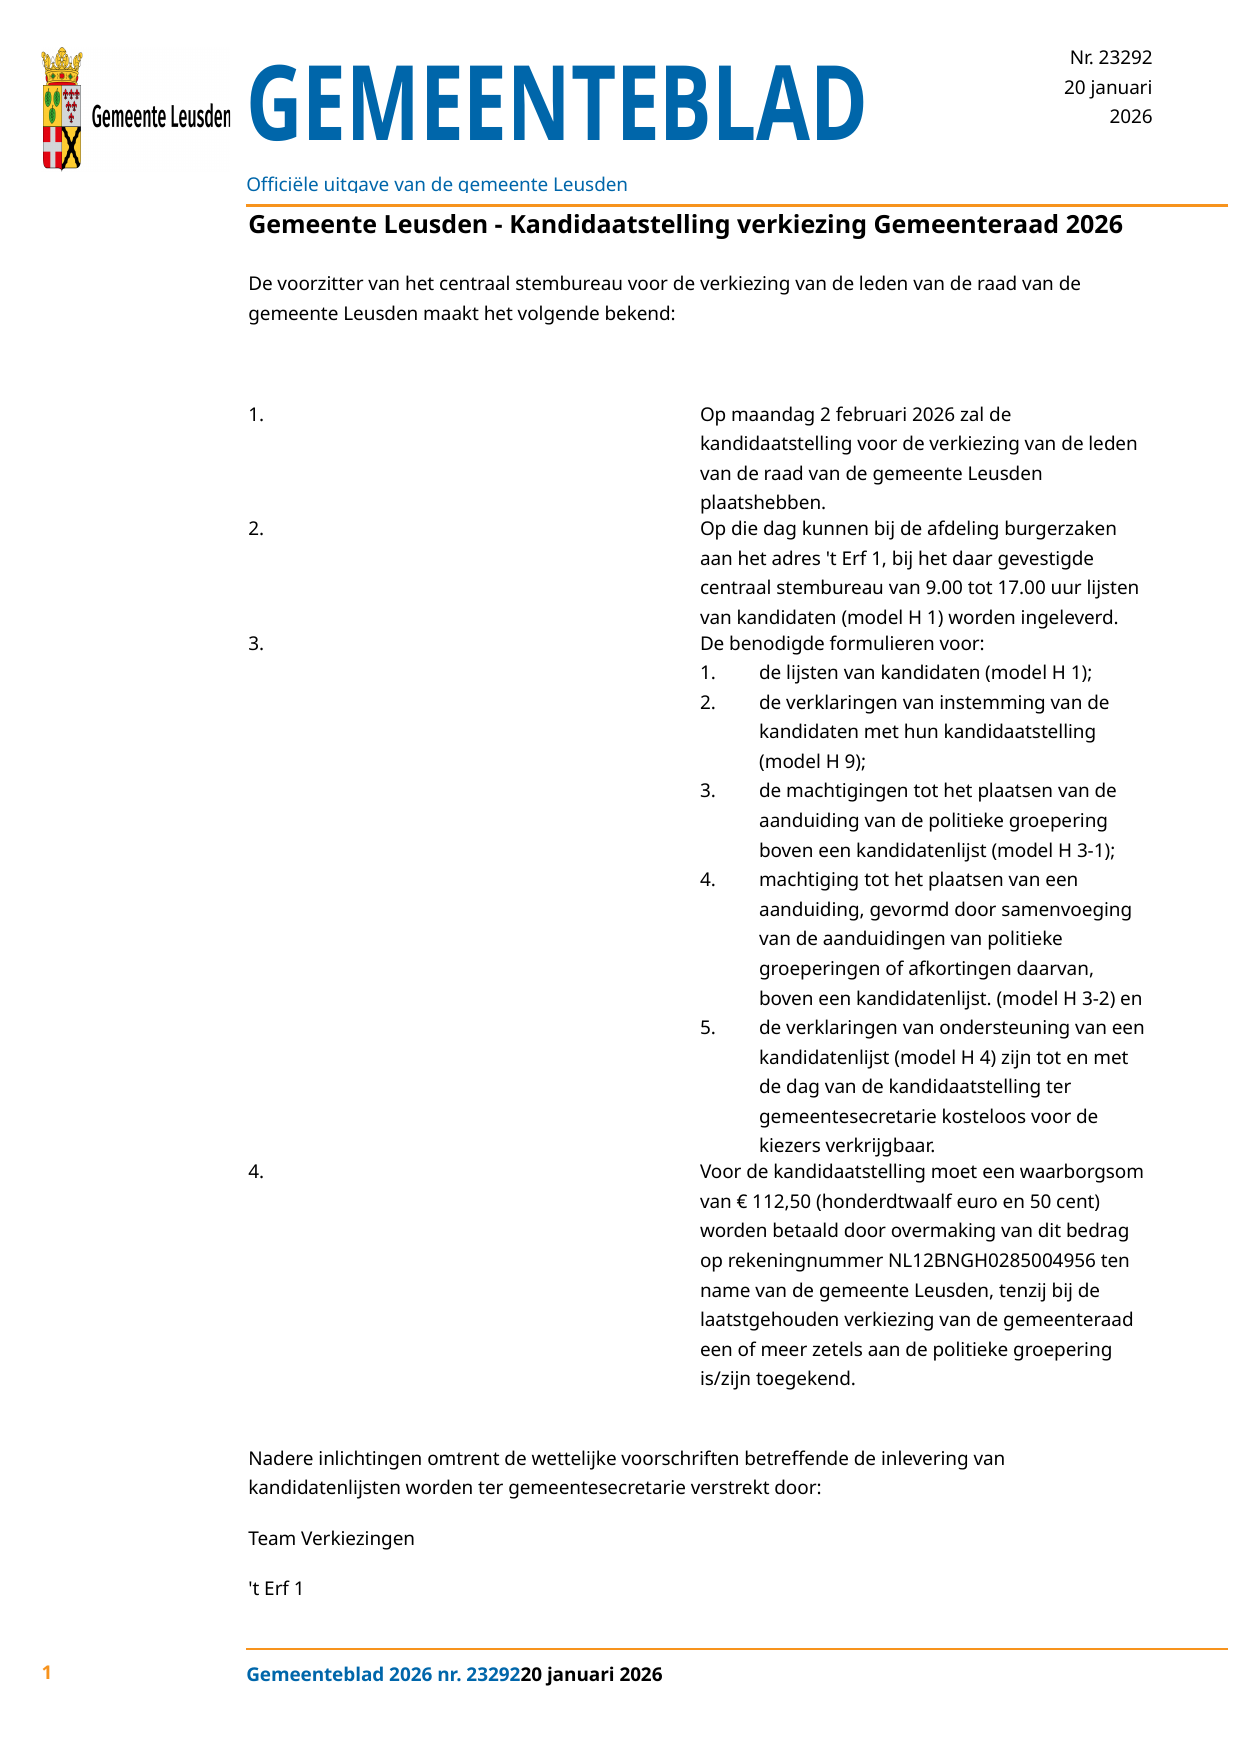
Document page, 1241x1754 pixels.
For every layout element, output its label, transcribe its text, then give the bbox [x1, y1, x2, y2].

table_header 1. [248, 401, 700, 515]
table_cell Op die dag kunnen bij de afdeling burgerzaken aan het adres 't Erf 1, bij het daar gevestigde centraal stembureau van 9.00 tot 17.00 uur lijsten van kandidaten (model H 1) worden ingeleverd. [700, 515, 1152, 630]
picture [41, 47, 231, 172]
text De voorzitter van het centraal stembureau voor de verkiezing van de leden van de raad van de gemeente Leusden maakt het volgende bekend: [248, 270, 1152, 326]
text Team Verkiezingen [248, 1525, 1152, 1551]
text 't Erf 1 [248, 1575, 1152, 1601]
table_cell 4. [248, 1159, 700, 1391]
table_cell 2. [248, 515, 700, 630]
table_header Op maandag 2 februari 2026 zal de kandidaatstelling voor de verkiezing van de leden van de raad van de gemeente Leusden plaatshebben. [700, 401, 1152, 515]
table_cell 3. [248, 630, 700, 1158]
text Nadere inlichtingen omtrent de wettelijke voorschriften betreffende de inlevering van kandidatenlijsten worden ter gemeentesecretarie verstrekt door: [248, 1445, 1152, 1500]
text Gemeente Leusden - Kandidaatstelling verkiezing Gemeenteraad 2026 [248, 207, 1152, 241]
table_cell Voor de kandidaatstelling moet een waarborgsom van € 112,50 (honderdtwaalf euro en 50 cent) worden betaald door overmaking van dit bedrag op rekeningnummer NL12BNGH0285004956 ten name van de gemeente Leusden, tenzij bij de laatstgehouden verkiezing van de gemeenteraad een of meer zetels aan de politieke groepering is/zijn toegekend. [700, 1159, 1152, 1391]
table_cell De benodigde formulieren voor: de lijsten van kandidaten (model H 1); de verklaringen van instemming van de kandidaten met hun kandidaatstelling (model H 9); de machtigingen tot het plaatsen van de aanduiding van de politieke groepering boven een kandidatenlijst (model H 3-1); machtiging tot het plaatsen van een aanduiding, gevormd door samenvoeging van de aanduidingen van politieke groeperingen of afkortingen daarvan, boven een kandidatenlijst. (model H 3-2) en de verklaringen van ondersteuning van een kandidatenlijst (model H 4) zijn tot en met de dag van de kandidaatstelling ter gemeentesecretarie kosteloos voor de kiezers verkrijgbaar. [700, 630, 1152, 1158]
